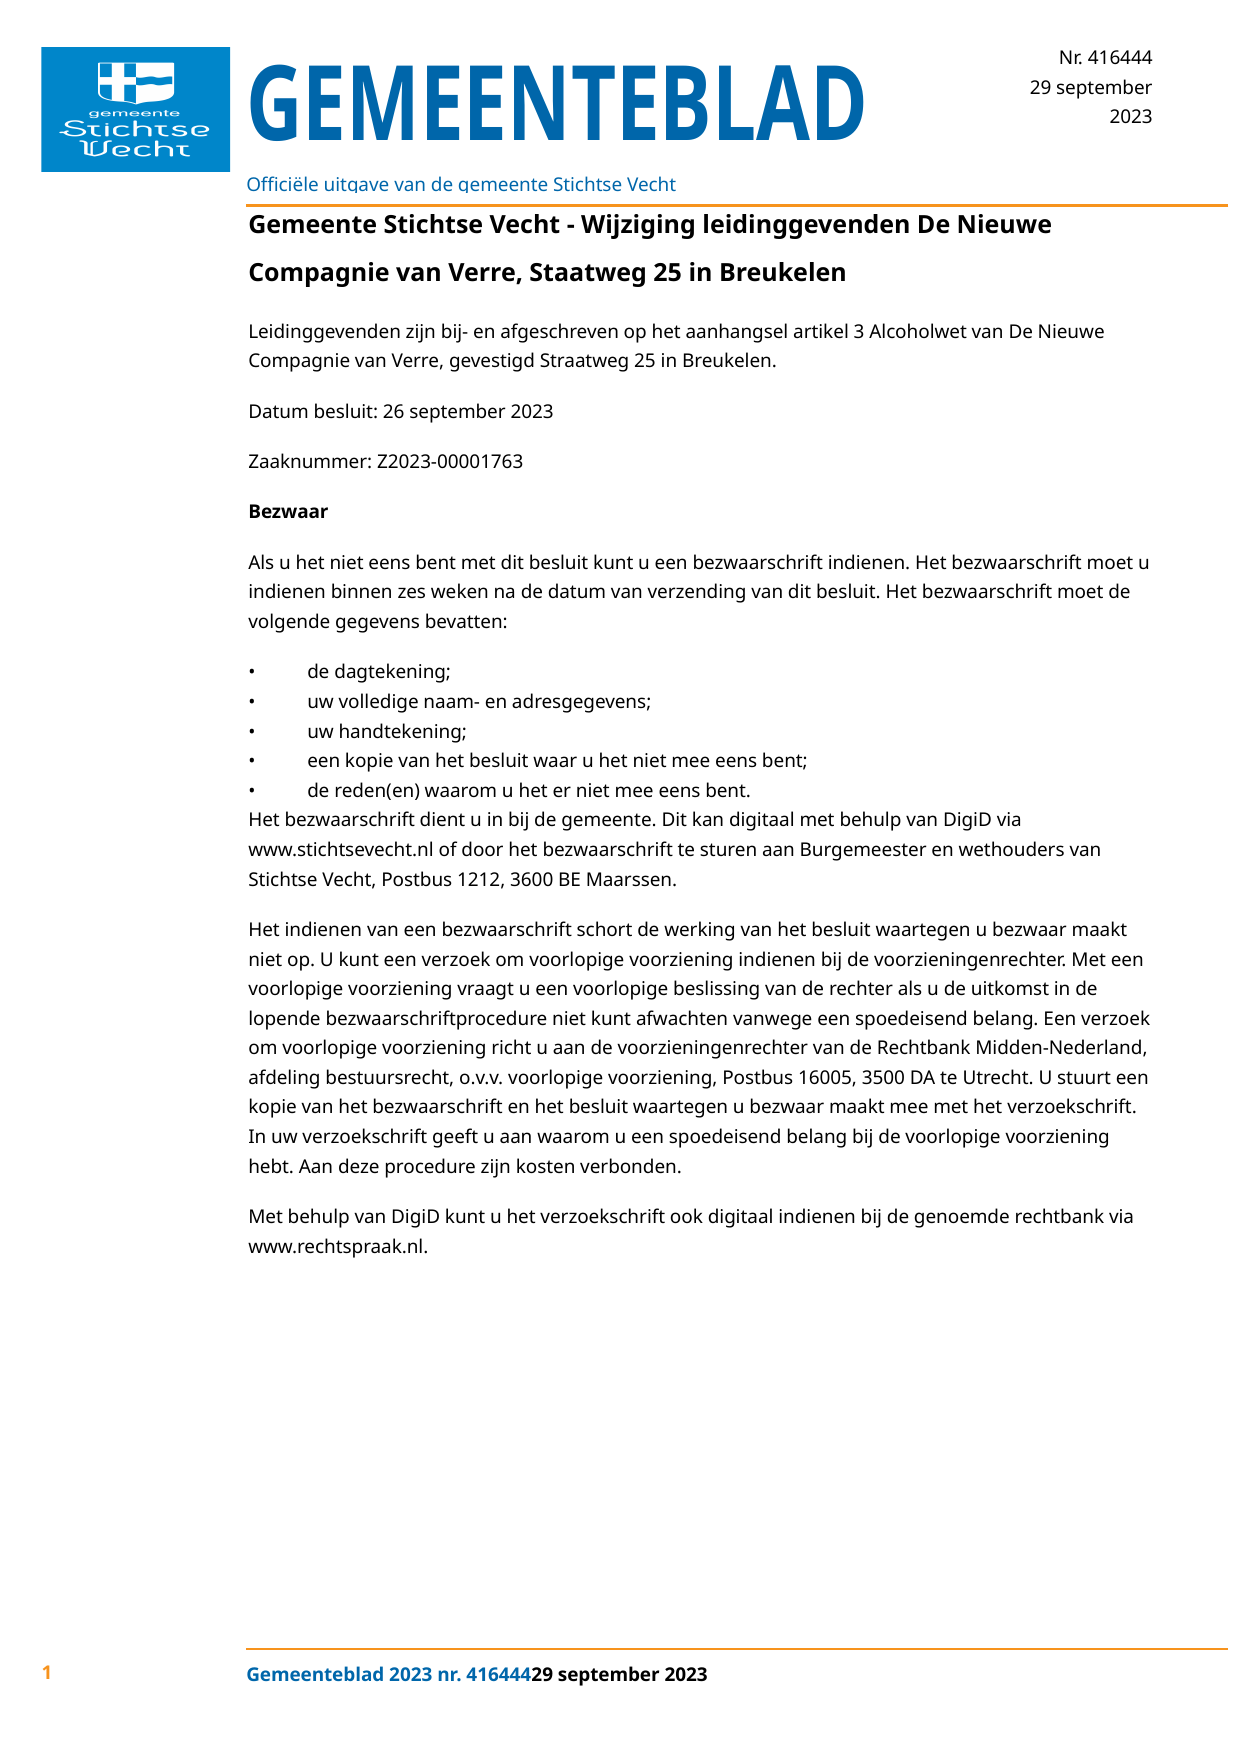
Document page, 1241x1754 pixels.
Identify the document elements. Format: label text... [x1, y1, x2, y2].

picture [137, 63, 174, 103]
text Datum besluit: 26 september 2023 [248, 398, 1152, 424]
text Met behulp van DigiD kunt u het verzoekschrift ook digitaal indienen bij de genoemde rechtbank via www.rechtspraak.nl. [248, 1203, 1152, 1259]
text Het bezwaarschrift dient u in bij de gemeente. Dit kan digitaal met behulp van DigiD via www.stichtsevecht.nl of door het bezwaarschrift te sturen aan Burgemeester en wethouders van Stichtse Vecht, Postbus 1212, 3600 BE Maarssen. [248, 807, 1152, 892]
text Het indienen van een bezwaarschrift schort de werking van het besluit waartegen u bezwaar maakt niet op. U kunt een verzoek om voorlopige voorziening indienen bij de voorzieningenrechter. Met een voorlopige voorziening vraagt u een voorlopige beslissing van de rechter als u de uitkomst in de lopende bezwaarschriftprocedure niet kunt afwachten vanwege een spoedeisend belang. Een verzoek om voorlopige voorziening richt u aan de voorzieningenrechter van de Rechtbank Midden-Nederland, afdeling bestuursrecht, o.v.v. voorlopige voorziening, Postbus 16005, 3500 DA te Utrecht. U stuurt een kopie van het bezwaarschrift en het besluit waartegen u bezwaar maakt mee met het verzoekschrift. In uw verzoekschrift geeft u aan waarom u een spoedeisend belang bij de voorlopige voorziening hebt. Aan deze procedure zijn kosten verbonden. [248, 916, 1152, 1179]
text Zaaknummer: Z2023-00001763 [248, 448, 1152, 474]
text Gemeente Stichtse Vecht - Wijziging leidinggevenden De Nieuwe Compagnie van Verre, Staatweg 25 in Breukelen [248, 207, 1152, 288]
list uw handtekening; [248, 718, 1152, 744]
text Bezwaar [248, 499, 1152, 524]
list uw volledige naam- en adresgegevens; [248, 688, 1152, 714]
list de reden(en) waarom u het er niet mee eens bent. [248, 777, 1152, 803]
text Als u het niet eens bent met dit besluit kunt u een bezwaarschrift indienen. Het bezwaarschrift moet u indienen binnen zes weken na de datum van verzending van dit besluit. Het bezwaarschrift moet de volgende gegevens bevatten: [248, 549, 1152, 634]
list een kopie van het besluit waar u het niet mee eens bent; [248, 747, 1152, 773]
list de dagtekening; [248, 659, 1152, 684]
picture [99, 63, 135, 101]
text Leidinggevenden zijn bij- en afgeschreven op het aanhangsel artikel 3 Alcoholwet van De Nieuwe Compagnie van Verre, gevestigd Straatweg 25 in Breukelen. [248, 318, 1152, 373]
